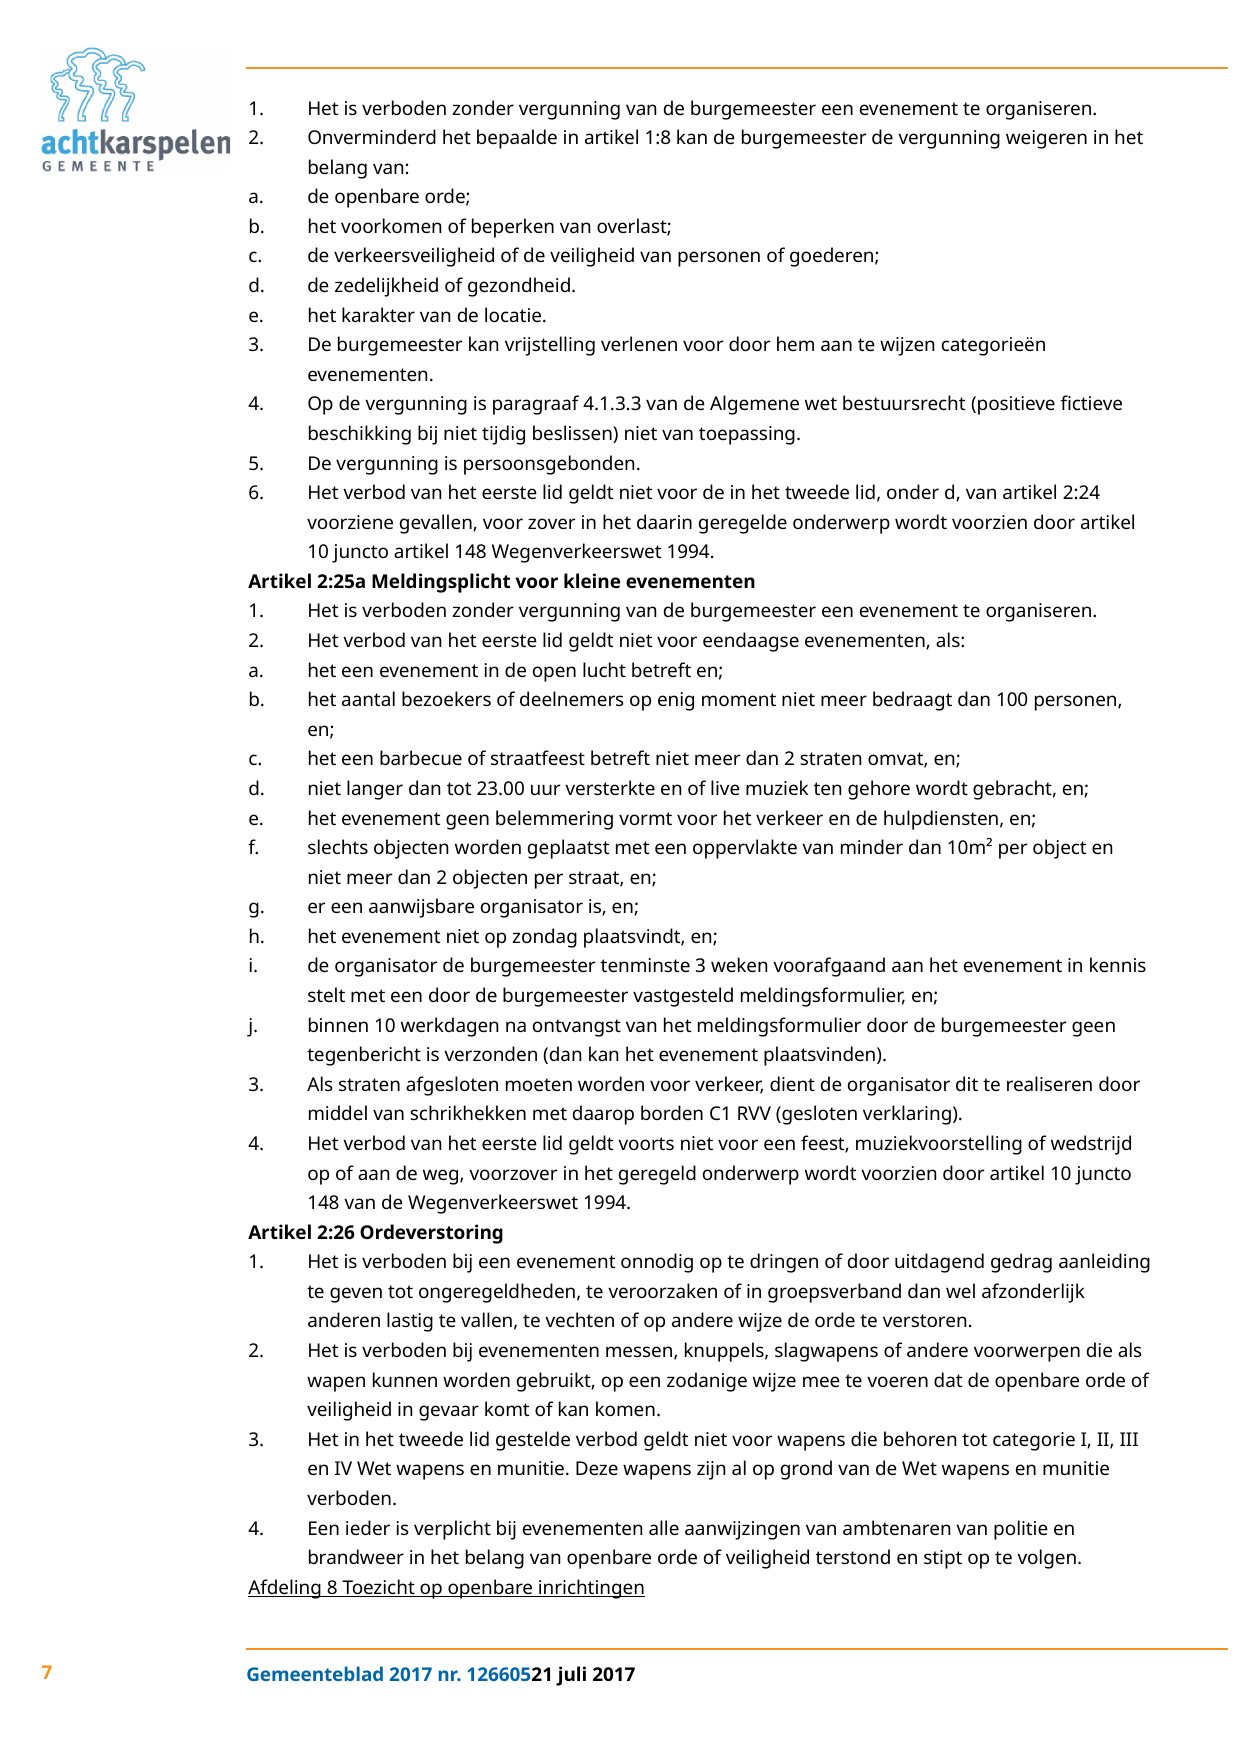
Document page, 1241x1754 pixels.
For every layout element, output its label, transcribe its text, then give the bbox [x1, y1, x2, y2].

list het een barbecue of straatfeest betreft niet meer dan 2 straten omvat, en; [248, 746, 1152, 771]
list niet langer dan tot 23.00 uur versterkte en of live muziek ten gehore wordt gebracht, en; [248, 775, 1152, 801]
list Een ieder is verplicht bij evenementen alle aanwijzingen van ambtenaren van politie en brandweer in het belang van openbare orde of veiligheid terstond en stipt op te volgen. [248, 1515, 1152, 1570]
list het evenement geen belemmering vormt voor het verkeer en de hulpdiensten, en; [248, 805, 1152, 831]
list Het verbod van het eerste lid geldt niet voor eendaagse evenementen, als: [248, 627, 1152, 653]
list het karakter van de locatie. [248, 302, 1152, 328]
text Afdeling 8 Toezicht op openbare inrichtingen [248, 1574, 1152, 1600]
list Het is verboden bij evenementen messen, knuppels, slagwapens of andere voorwerpen die als wapen kunnen worden gebruikt, op een zodanige wijze mee te voeren dat de openbare orde of veiligheid in gevaar komt of kan komen. [248, 1337, 1152, 1422]
list Als straten afgesloten moeten worden voor verkeer, dient de organisator dit te realiseren door middel van schrikhekken met daarop borden C1 RVV (gesloten verklaring). [248, 1071, 1152, 1126]
list slechts objecten worden geplaatst met een oppervlakte van minder dan 10m² per object en niet meer dan 2 objecten per straat, en; [248, 834, 1152, 890]
text Artikel 2:26 Ordeverstoring [248, 1219, 1152, 1245]
list Onverminderd het bepaalde in artikel 1:8 kan de burgemeester de vergunning weigeren in het belang van: [248, 124, 1152, 180]
list het voorkomen of beperken van overlast; [248, 213, 1152, 239]
list Het is verboden zonder vergunning van de burgemeester een evenement te organiseren. [248, 598, 1152, 623]
list Het verbod van het eerste lid geldt voorts niet voor een feest, muziekvoorstelling of wedstrijd op of aan de weg, voorzover in het geregeld onderwerp wordt voorzien door artikel 10 juncto 148 van de Wegenverkeerswet 1994. [248, 1130, 1152, 1215]
list Het is verboden zonder vergunning van de burgemeester een evenement te organiseren. [248, 95, 1152, 121]
list er een aanwijsbare organisator is, en; [248, 893, 1152, 919]
list de openbare orde; [248, 183, 1152, 209]
text Artikel 2:25a Meldingsplicht voor kleine evenementen [248, 568, 1152, 594]
list Het in het tweede lid gestelde verbod geldt niet voor wapens die behoren tot categorie I, II, III en IV Wet wapens en munitie. Deze wapens zijn al op grond van de Wet wapens en munitie verboden. [248, 1426, 1152, 1511]
list De burgemeester kan vrijstelling verlenen voor door hem aan te wijzen categorieën evenementen. [248, 331, 1152, 387]
list de organisator de burgemeester tenminste 3 weken voorafgaand aan het evenement in kennis stelt met een door de burgemeester vastgesteld meldingsformulier, en; [248, 953, 1152, 1008]
list de zedelijkheid of gezondheid. [248, 272, 1152, 298]
list het evenement niet op zondag plaatsvindt, en; [248, 923, 1152, 949]
list Op de vergunning is paragraaf 4.1.3.3 van de Algemene wet bestuursrecht (positieve fictieve beschikking bij niet tijdig beslissen) niet van toepassing. [248, 391, 1152, 446]
list het een evenement in de open lucht betreft en; [248, 657, 1152, 683]
list binnen 10 werkdagen na ontvangst van het meldingsformulier door de burgemeester geen tegenbericht is verzonden (dan kan het evenement plaatsvinden). [248, 1012, 1152, 1067]
list Het is verboden bij een evenement onnodig op te dringen of door uitdagend gedrag aanleiding te geven tot ongeregeldheden, te veroorzaken of in groepsverband dan wel afzonderlijk anderen lastig te vallen, te vechten of op andere wijze de orde te verstoren. [248, 1248, 1152, 1333]
list De vergunning is persoonsgebonden. [248, 450, 1152, 476]
list de verkeersveiligheid of de veiligheid van personen of goederen; [248, 243, 1152, 268]
list het aantal bezoekers of deelnemers op enig moment niet meer bedraagt dan 100 personen, en; [248, 686, 1152, 742]
list Het verbod van het eerste lid geldt niet voor de in het tweede lid, onder d, van artikel 2:24 voorziene gevallen, voor zover in het daarin geregelde onderwerp wordt voorzien door artikel 10 juncto artikel 148 Wegenverkeerswet 1994. [248, 479, 1152, 564]
picture [41, 47, 231, 172]
